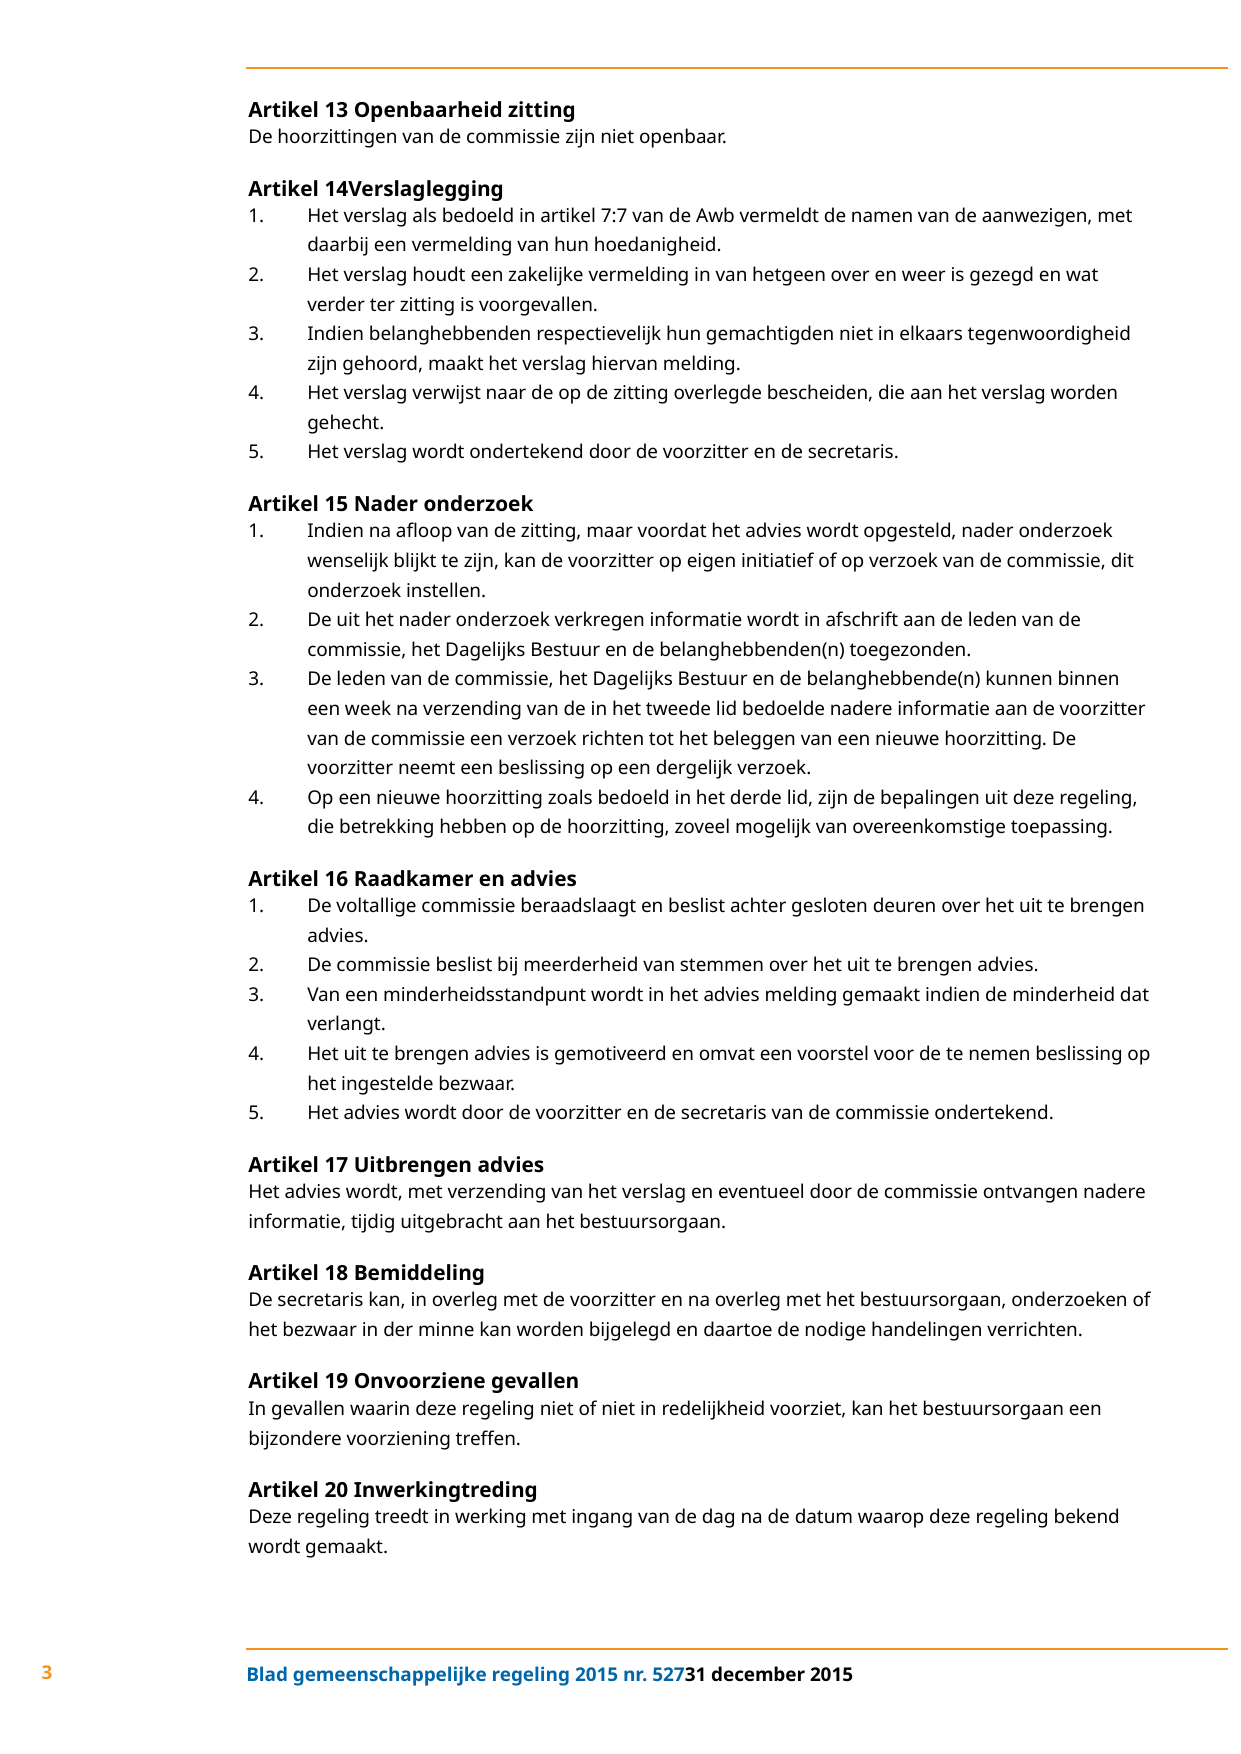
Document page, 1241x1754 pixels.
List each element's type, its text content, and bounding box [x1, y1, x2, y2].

text Het advies wordt, met verzending van het verslag en eventueel door de commissie ontvangen nadere informatie, tijdig uitgebracht aan het bestuursorgaan. [248, 1178, 1152, 1233]
list Het advies wordt door de voorzitter en de secretaris van de commissie ondertekend. [248, 1099, 1152, 1125]
list De leden van de commissie, het Dagelijks Bestuur en de belanghebbende(n) kunnen binnen een week na verzending van de in het tweede lid bedoelde nadere informatie aan de voorzitter van de commissie een verzoek richten tot het beleggen van een nieuwe hoorzitting. De voorzitter neemt een beslissing op een dergelijk verzoek. [248, 666, 1152, 780]
text Artikel 14Verslaglegging [248, 174, 1152, 202]
text De hoorzittingen van de commissie zijn niet openbaar. [248, 123, 1152, 149]
text Artikel 13 Openbaarheid zitting [248, 95, 1152, 123]
list De commissie beslist bij meerderheid van stemmen over het uit te brengen advies. [248, 951, 1152, 977]
list Indien na afloop van de zitting, maar voordat het advies wordt opgesteld, nader onderzoek wenselijk blijkt te zijn, kan de voorzitter op eigen initiatief of op verzoek van de commissie, dit onderzoek instellen. [248, 518, 1152, 602]
list Indien belanghebbenden respectievelijk hun gemachtigden niet in elkaars tegenwoordigheid zijn gehoord, maakt het verslag hiervan melding. [248, 320, 1152, 376]
list Het verslag als bedoeld in artikel 7:7 van de Awb vermeldt de namen van de aanwezigen, met daarbij een vermelding van hun hoedanigheid. [248, 202, 1152, 257]
text Deze regeling treedt in werking met ingang van de dag na de datum waarop deze regeling bekend wordt gemaakt. [248, 1503, 1152, 1559]
text Artikel 18 Bemiddeling [248, 1258, 1152, 1287]
list Het verslag houdt een zakelijke vermelding in van hetgeen over en weer is gezegd en wat verder ter zitting is voorgevallen. [248, 261, 1152, 317]
list De uit het nader onderzoek verkregen informatie wordt in afschrift aan de leden van de commissie, het Dagelijks Bestuur en de belanghebbenden(n) toegezonden. [248, 606, 1152, 662]
text Artikel 19 Onvoorziene gevallen [248, 1367, 1152, 1395]
text Artikel 16 Raadkamer en advies [248, 864, 1152, 892]
list Het uit te brengen advies is gemotiveerd en omvat een voorstel voor de te nemen beslissing op het ingestelde bezwaar. [248, 1040, 1152, 1096]
text In gevallen waarin deze regeling niet of niet in redelijkheid voorziet, kan het bestuursorgaan een bijzondere voorziening treffen. [248, 1395, 1152, 1450]
text De secretaris kan, in overleg met de voorzitter en na overleg met het bestuursorgaan, onderzoeken of het bezwaar in der minne kan worden bijgelegd en daartoe de nodige handelingen verrichten. [248, 1287, 1152, 1342]
text Artikel 20 Inwerkingtreding [248, 1475, 1152, 1503]
text Artikel 15 Nader onderzoek [248, 489, 1152, 518]
list Het verslag verwijst naar de op de zitting overlegde bescheiden, die aan het verslag worden gehecht. [248, 379, 1152, 435]
list De voltallige commissie beraadslaagt en beslist achter gesloten deuren over het uit te brengen advies. [248, 892, 1152, 948]
list Van een minderheidsstandpunt wordt in het advies melding gemaakt indien de minderheid dat verlangt. [248, 981, 1152, 1036]
text Artikel 17 Uitbrengen advies [248, 1150, 1152, 1178]
list Het verslag wordt ondertekend door de voorzitter en de secretaris. [248, 439, 1152, 464]
list Op een nieuwe hoorzitting zoals bedoeld in het derde lid, zijn de bepalingen uit deze regeling, die betrekking hebben op de hoorzitting, zoveel mogelijk van overeenkomstige toepassing. [248, 784, 1152, 839]
picture [41, 47, 231, 172]
